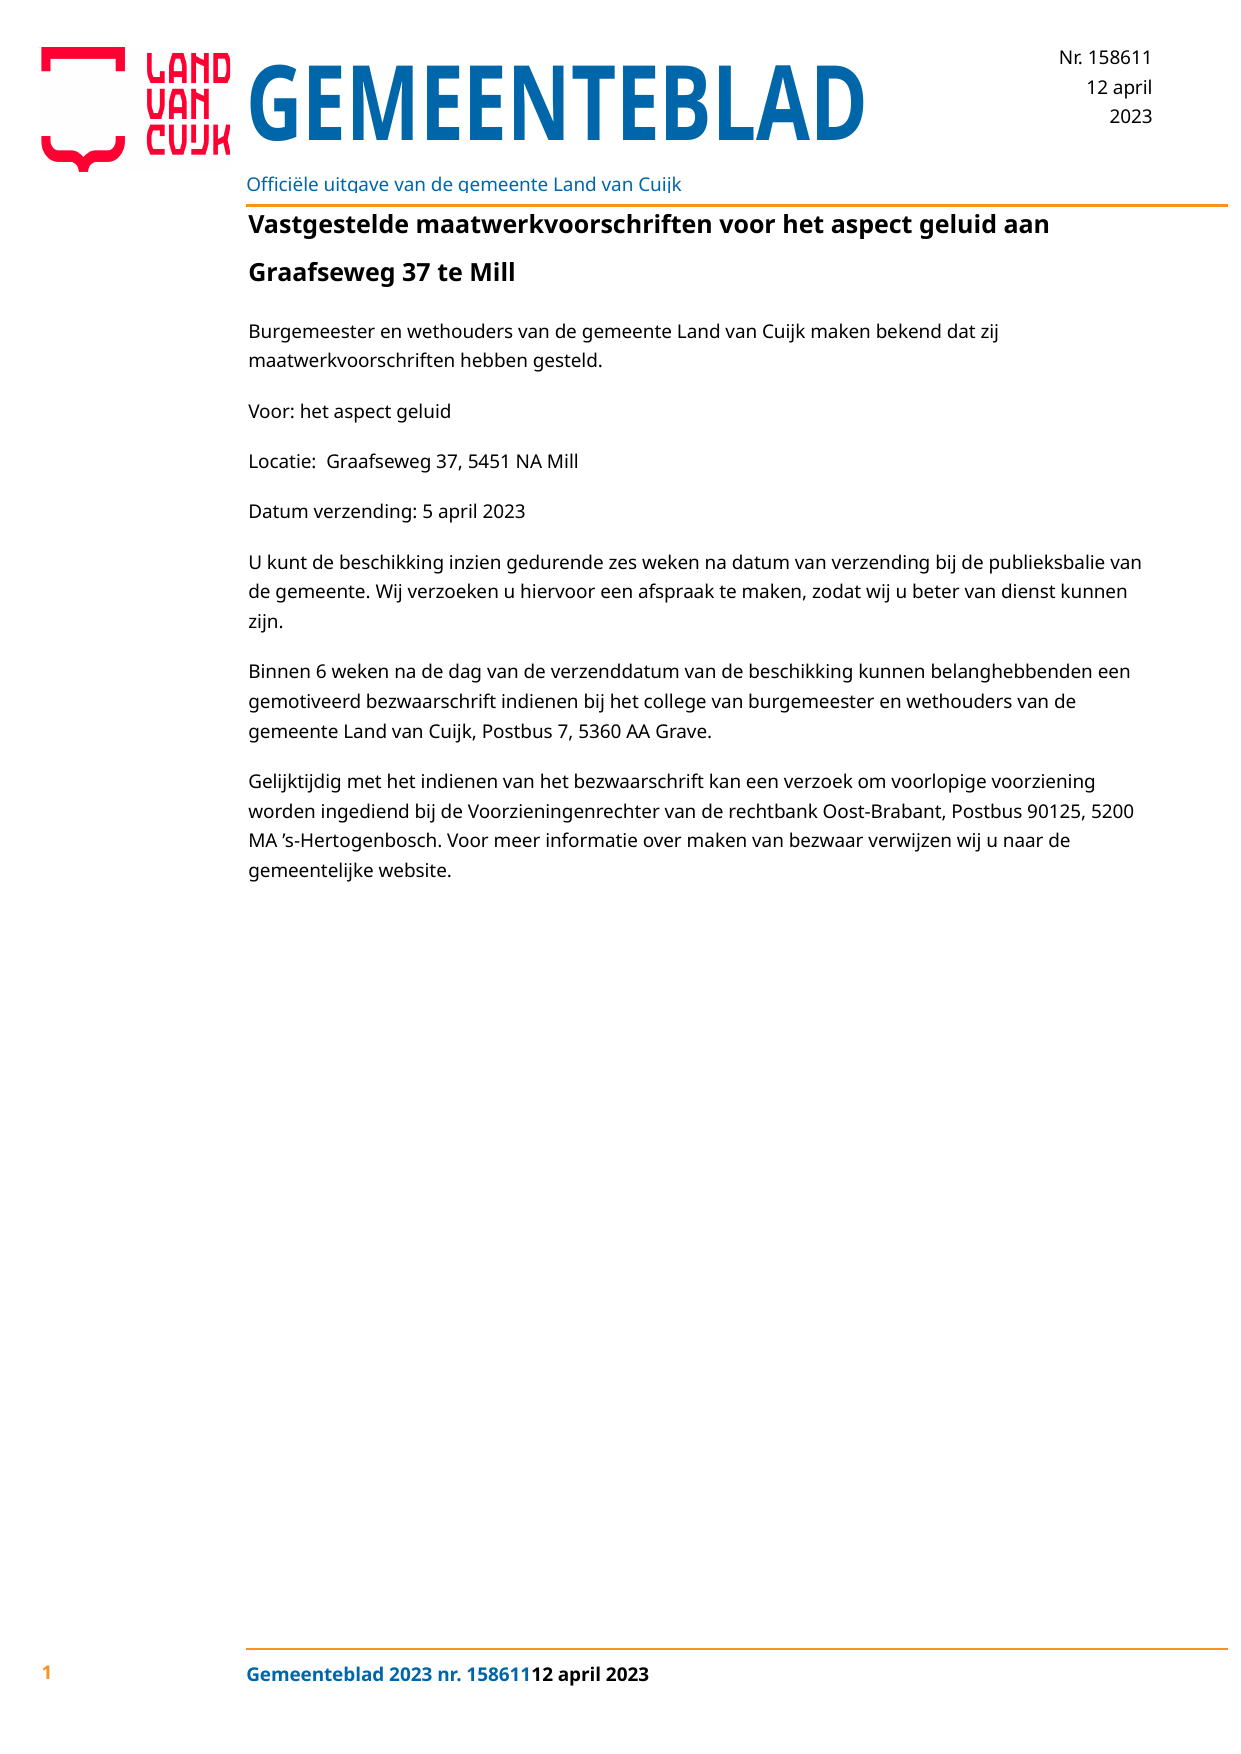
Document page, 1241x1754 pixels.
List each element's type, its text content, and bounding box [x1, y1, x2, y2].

text Burgemeester en wethouders van de gemeente Land van Cuijk maken bekend dat zij maatwerkvoorschriften hebben gesteld. [248, 318, 1152, 373]
text Binnen 6 weken na de dag van de verzenddatum van de beschikking kunnen belanghebbenden een gemotiveerd bezwaarschrift indienen bij het college van burgemeester en wethouders van de gemeente Land van Cuijk, Postbus 7, 5360 AA Grave. [248, 659, 1152, 744]
text U kunt de beschikking inzien gedurende zes weken na datum van verzending bij de publieksbalie van de gemeente. Wij verzoeken u hiervoor een afspraak te maken, zodat wij u beter van dienst kunnen zijn. [248, 549, 1152, 634]
picture [41, 47, 231, 172]
text Gelijktijdig met het indienen van het bezwaarschrift kan een verzoek om voorlopige voorziening worden ingediend bij de Voorzieningenrechter van de rechtbank Oost-Brabant, Postbus 90125, 5200 MA ’s-Hertogenbosch. Voor meer informatie over maken van bezwaar verwijzen wij u naar de gemeentelijke website. [248, 768, 1152, 883]
text Voor: het aspect geluid [248, 398, 1152, 424]
text Locatie: Graafseweg 37, 5451 NA Mill [248, 448, 1152, 474]
text Datum verzending: 5 april 2023 [248, 499, 1152, 524]
text Vastgestelde maatwerkvoorschriften voor het aspect geluid aan Graafseweg 37 te Mill [248, 207, 1152, 288]
